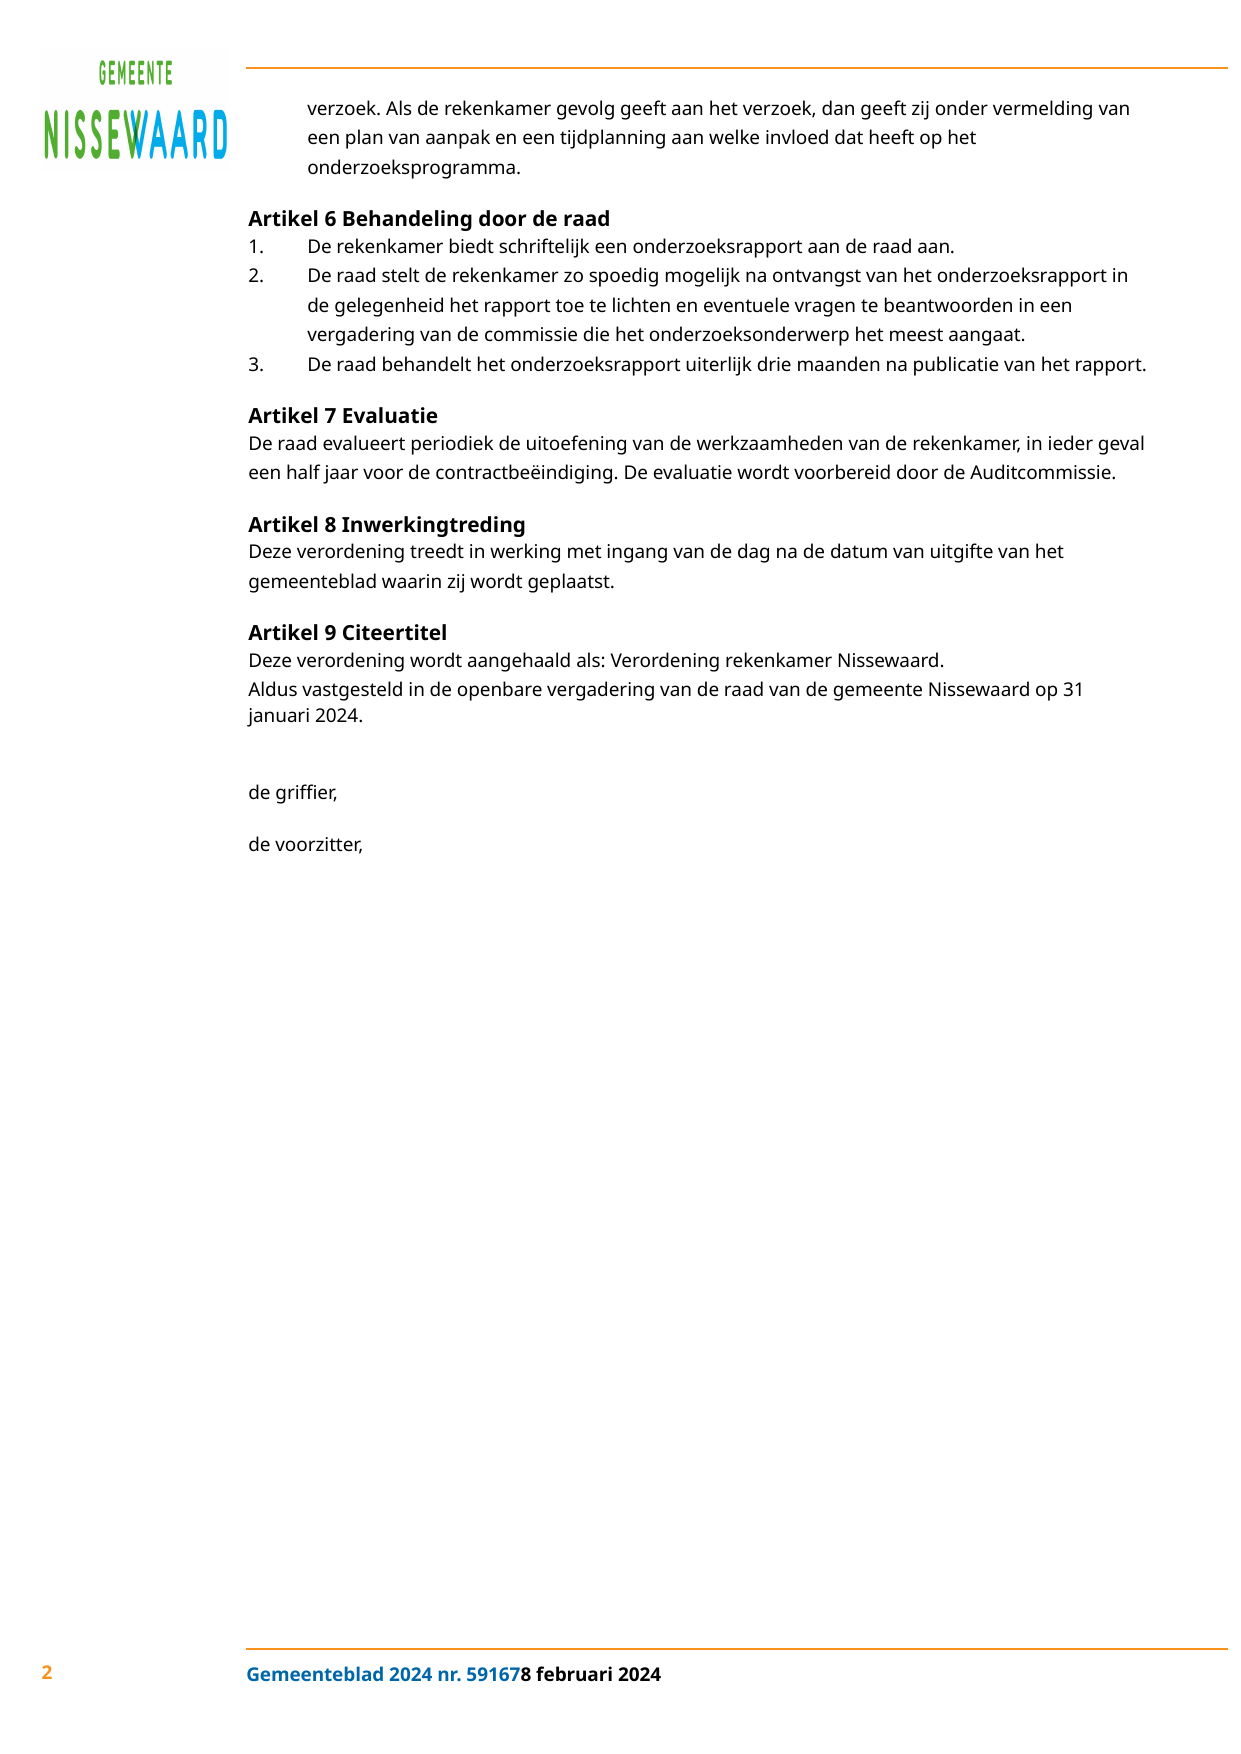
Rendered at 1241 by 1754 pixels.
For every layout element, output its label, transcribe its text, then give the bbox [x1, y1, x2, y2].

text Artikel 8 Inwerkingtreding [248, 510, 1152, 538]
text de voorzitter, [248, 831, 1152, 857]
picture [41, 47, 231, 172]
list De rekenkamer biedt schriftelijk een onderzoeksrapport aan de raad aan. [248, 233, 1152, 258]
text Aldus vastgesteld in de openbare vergadering van de raad van de gemeente Nissewaard op 31 januari 2024. [248, 676, 1152, 728]
list De raad behandelt het onderzoeksrapport uiterlijk drie maanden na publicatie van het rapport. [248, 351, 1152, 377]
text Deze verordening wordt aangehaald als: Verordening rekenkamer Nissewaard. [248, 647, 1152, 673]
text Artikel 9 Citeertitel [248, 618, 1152, 647]
text Artikel 7 Evaluatie [248, 402, 1152, 430]
text De raad evalueert periodiek de uitoefening van de werkzaamheden van de rekenkamer, in ieder geval een half jaar voor de contractbeëindiging. De evaluatie wordt voorbereid door de Auditcommissie. [248, 430, 1152, 485]
text Deze verordening treedt in werking met ingang van de dag na de datum van uitgifte van het gemeenteblad waarin zij wordt geplaatst. [248, 538, 1152, 594]
list De raad stelt de rekenkamer zo spoedig mogelijk na ontvangst van het onderzoeksrapport in de gelegenheid het rapport toe te lichten en eventuele vragen te beantwoorden in een vergadering van de commissie die het onderzoeksonderwerp het meest aangaat. [248, 262, 1152, 347]
text de griffier, [248, 779, 1152, 805]
list verzoek. Als de rekenkamer gevolg geeft aan het verzoek, dan geeft zij onder vermelding van een plan van aanpak en een tijdplanning aan welke invloed dat heeft op het onderzoeksprogramma. [248, 95, 1152, 180]
text Artikel 6 Behandeling door de raad [248, 204, 1152, 233]
